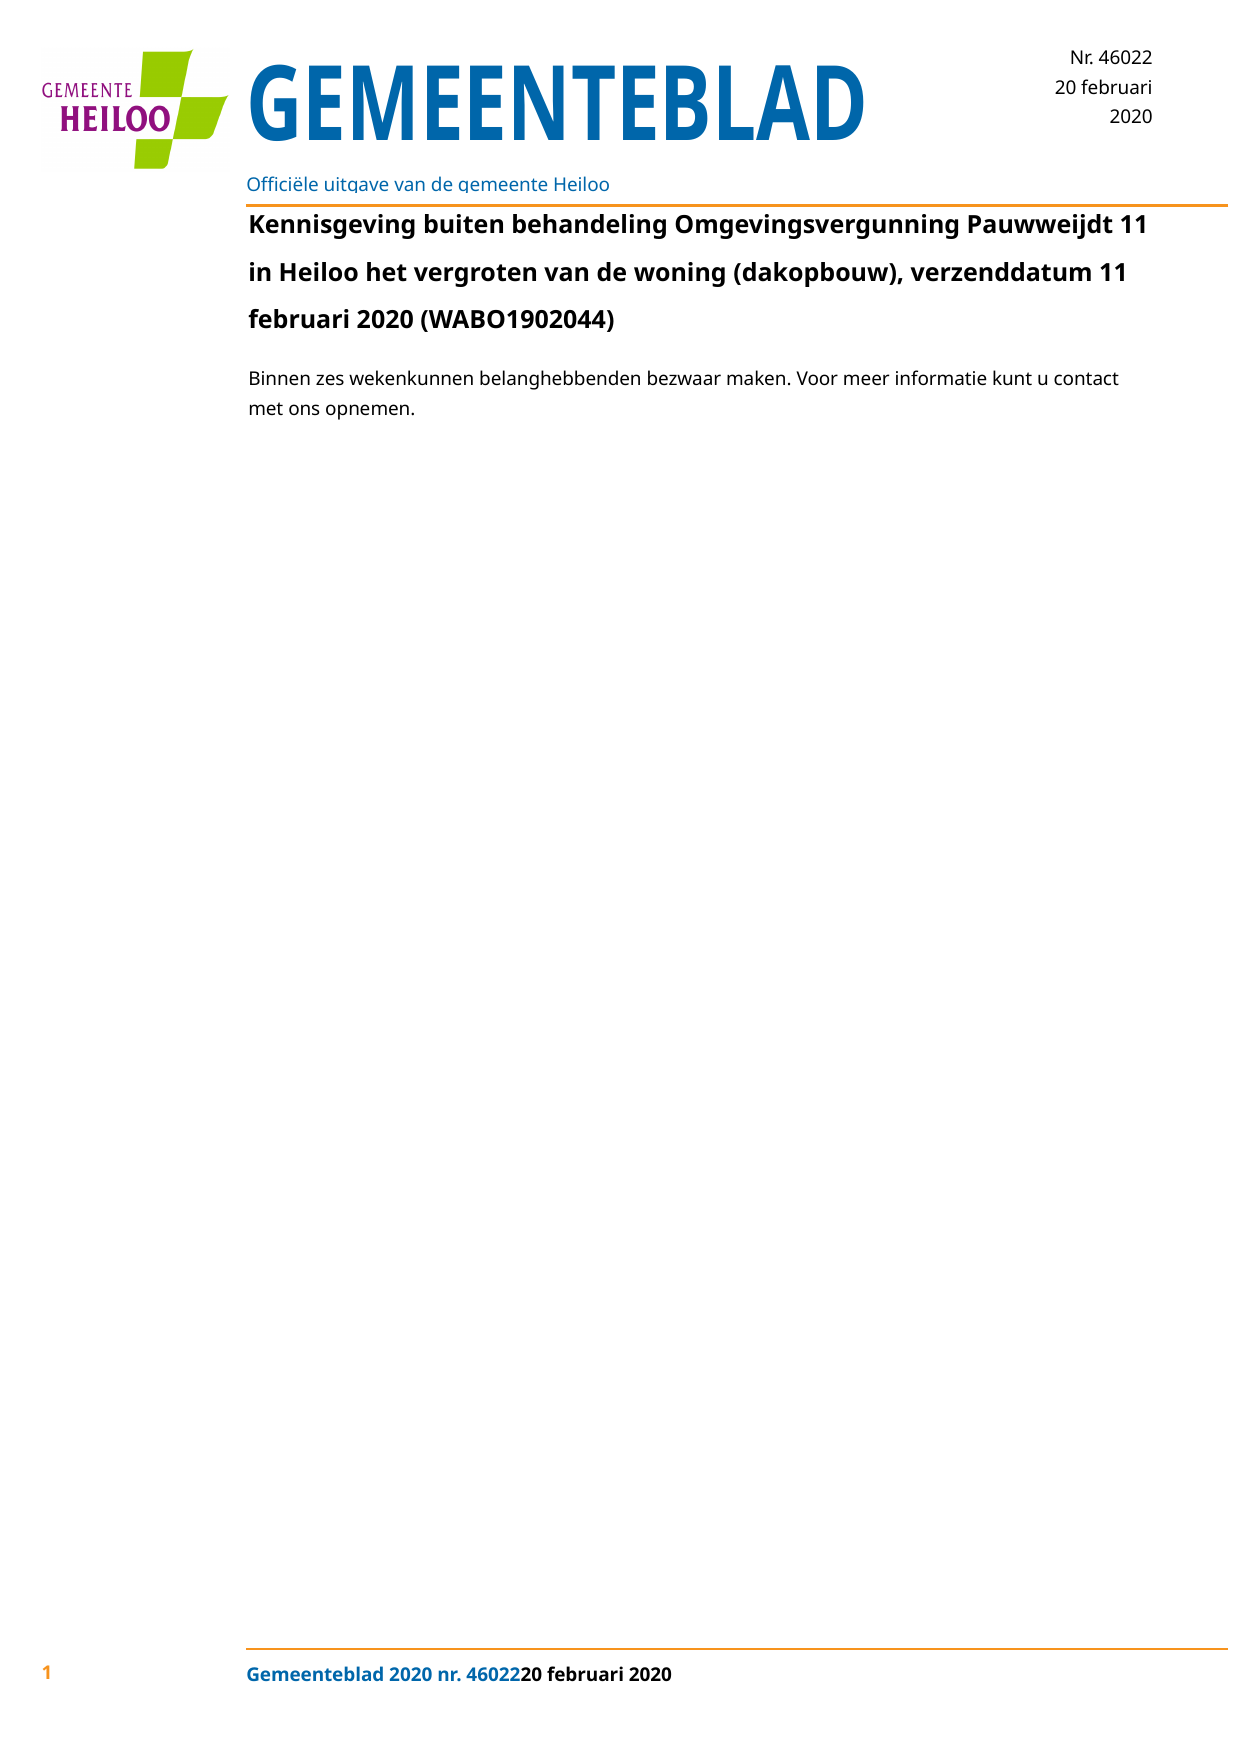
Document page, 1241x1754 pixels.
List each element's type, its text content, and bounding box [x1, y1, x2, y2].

text Binnen zes wekenkunnen belanghebbenden bezwaar maken. Voor meer informatie kunt u contact met ons opnemen. [248, 366, 1152, 421]
picture [41, 47, 231, 172]
text Kennisgeving buiten behandeling Omgevingsvergunning Pauwweijdt 11 in Heiloo het vergroten van de woning (dakopbouw), verzenddatum 11 februari 2020 (WABO1902044) [248, 207, 1152, 336]
